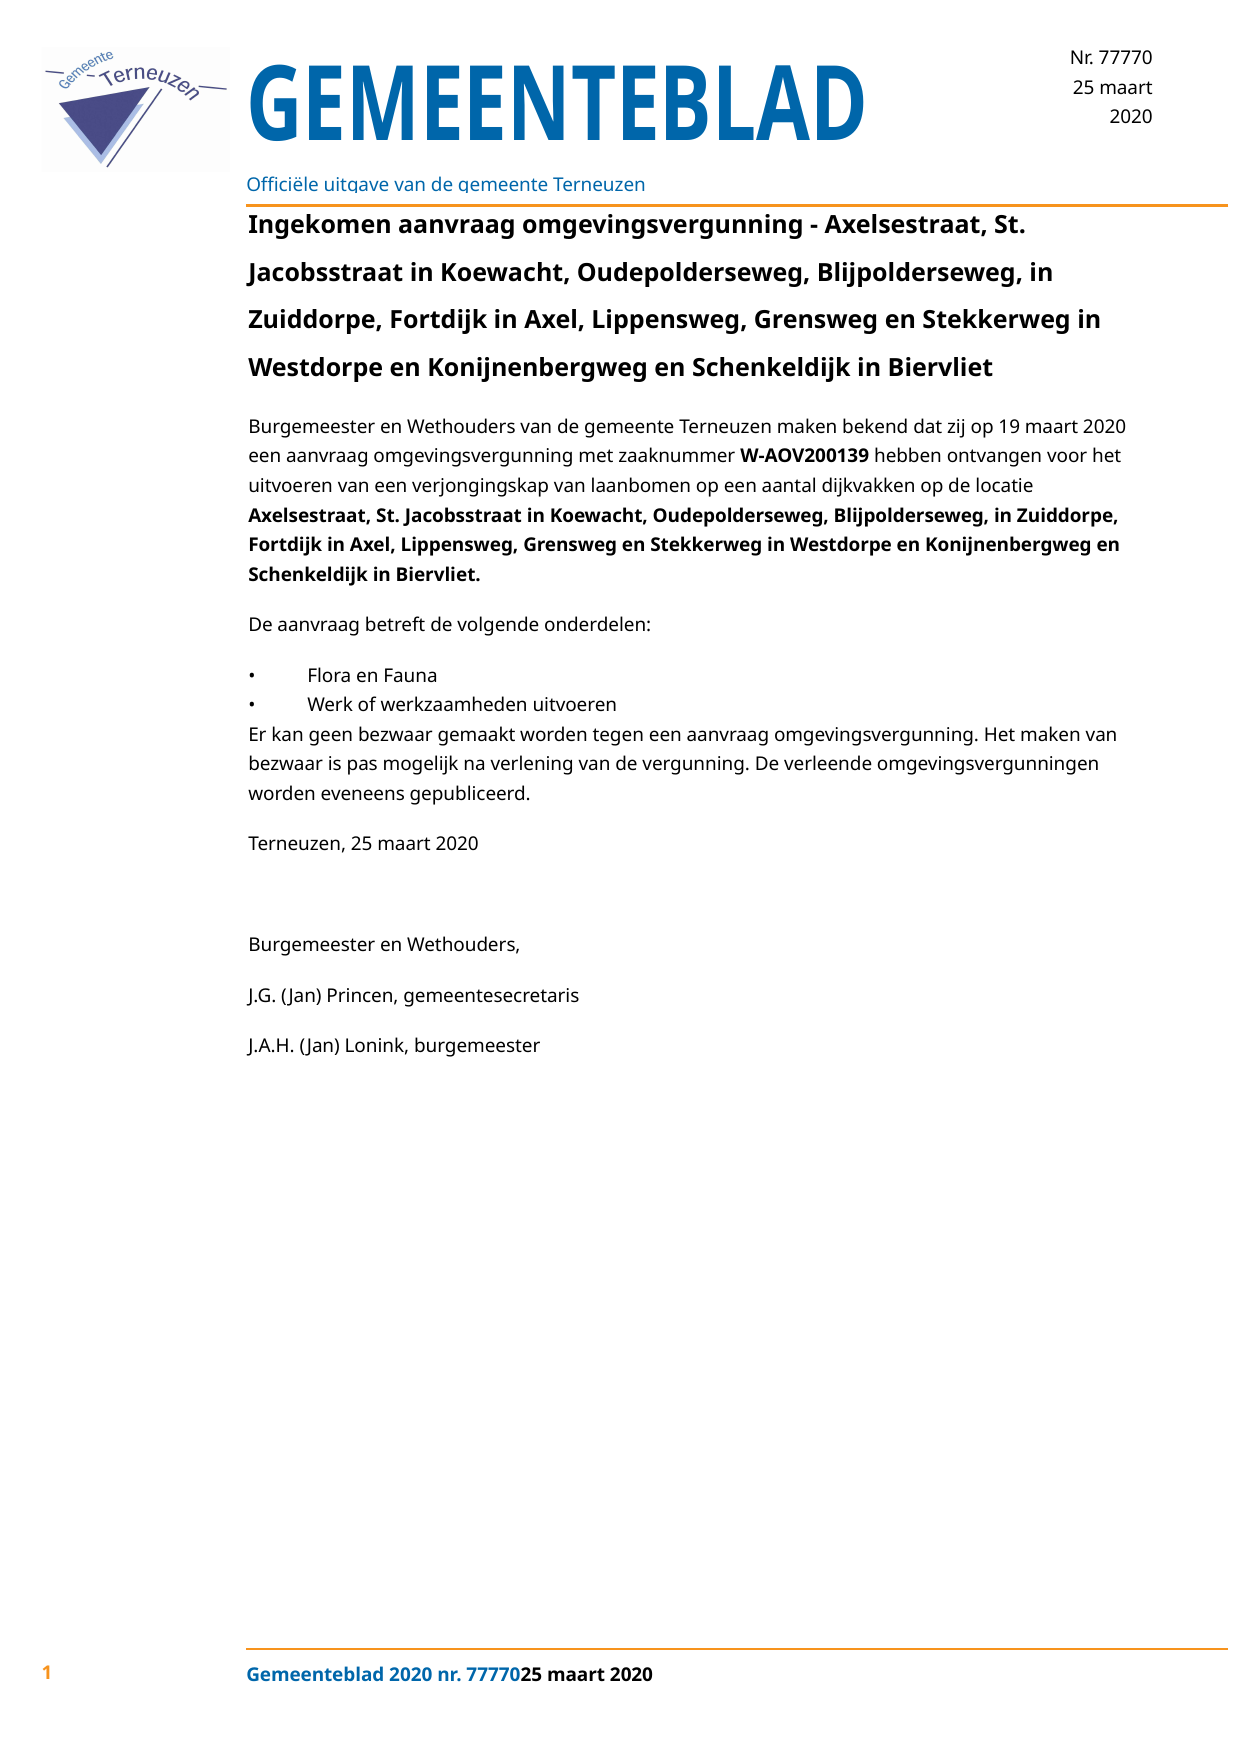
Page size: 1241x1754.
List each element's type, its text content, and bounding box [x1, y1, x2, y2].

text Burgemeester en Wethouders van de gemeente Terneuzen maken bekend dat zij op 19 maart 2020 een aanvraag omgevingsvergunning met zaaknummer W-AOV200139 hebben ontvangen voor het uitvoeren van een verjongingskap van laanbomen op een aantal dijkvakken op de locatie Axelsestraat, St. Jacobsstraat in Koewacht, Oudepolderseweg, Blijpolderseweg, in Zuiddorpe, Fortdijk in Axel, Lippensweg, Grensweg en Stekkerweg in Westdorpe en Konijnenbergweg en Schenkeldijk in Biervliet. [248, 413, 1152, 587]
text Terneuzen, 25 maart 2020 [248, 831, 1152, 856]
text J.G. (Jan) Princen, gemeentesecretaris [248, 982, 1152, 1008]
text J.A.H. (Jan) Lonink, burgemeester [248, 1032, 1152, 1058]
picture [41, 47, 231, 172]
text Er kan geen bezwaar gemaakt worden tegen een aanvraag omgevingsvergunning. Het maken van bezwaar is pas mogelijk na verlening van de vergunning. De verleende omgevingsvergunningen worden eveneens gepubliceerd. [248, 721, 1152, 806]
text De aanvraag betreft de volgende onderdelen: [248, 611, 1152, 637]
list Werk of werkzaamheden uitvoeren [248, 691, 1152, 717]
text Ingekomen aanvraag omgevingsvergunning - Axelsestraat, St. Jacobsstraat in Koewacht, Oudepolderseweg, Blijpolderseweg, in Zuiddorpe, Fortdijk in Axel, Lippensweg, Grensweg en Stekkerweg in Westdorpe en Konijnenbergweg en Schenkeldijk in Biervliet [248, 207, 1152, 384]
text Burgemeester en Wethouders, [248, 931, 1152, 957]
list Flora en Fauna [248, 662, 1152, 688]
